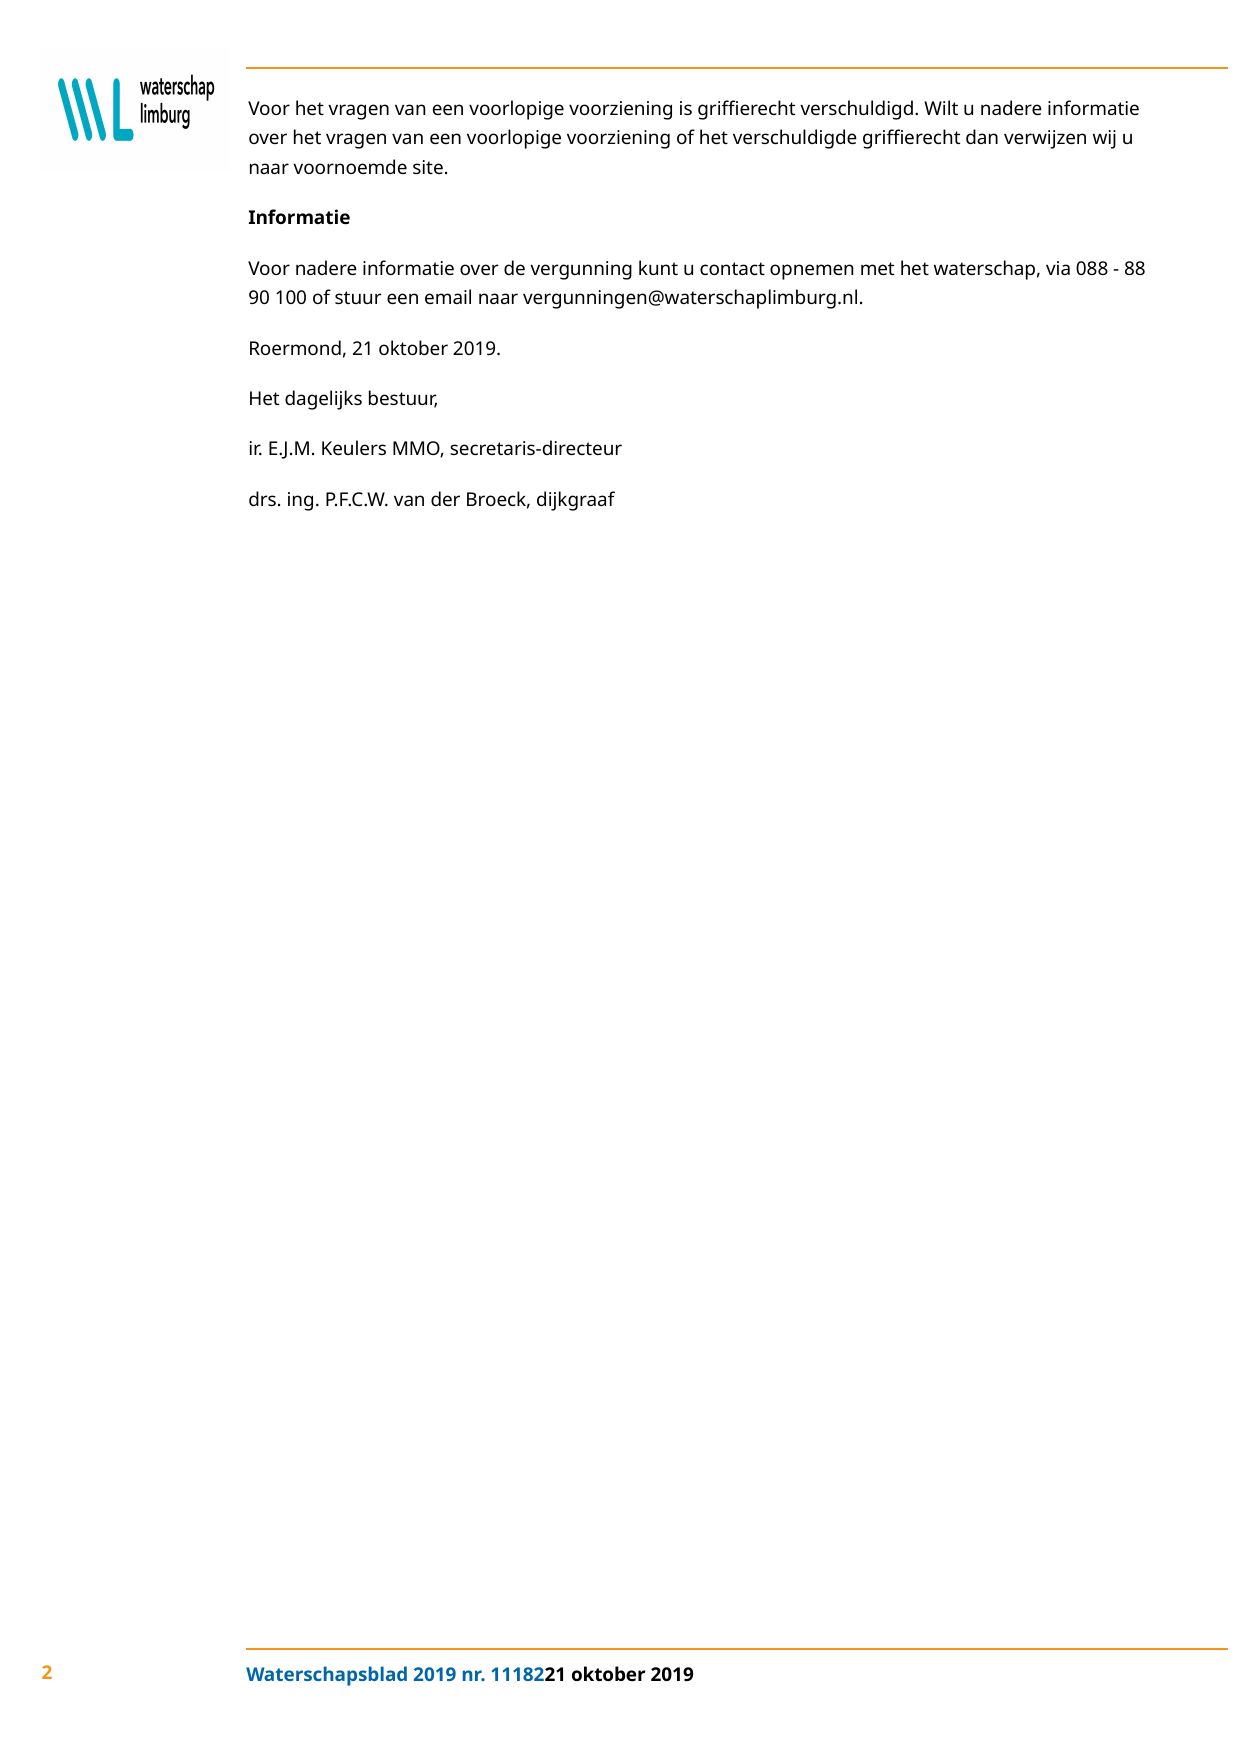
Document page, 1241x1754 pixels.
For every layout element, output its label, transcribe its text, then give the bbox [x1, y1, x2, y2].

picture [41, 47, 231, 172]
text Voor nadere informatie over de vergunning kunt u contact opnemen met het waterschap, via 088 - 88 90 100 of stuur een email naar vergunningen@waterschaplimburg.nl. [248, 255, 1152, 310]
text Het dagelijks bestuur, [248, 385, 1152, 411]
text Informatie [248, 204, 1152, 230]
text Voor het vragen van een voorlopige voorziening is griffierecht verschuldigd. Wilt u nadere informatie over het vragen van een voorlopige voorziening of het verschuldigde griffierecht dan verwijzen wij u naar voornoemde site. [248, 95, 1152, 180]
text drs. ing. P.F.C.W. van der Broeck, dijkgraaf [248, 486, 1152, 512]
text ir. E.J.M. Keulers MMO, secretaris-directeur [248, 436, 1152, 461]
text Roermond, 21 oktober 2019. [248, 335, 1152, 361]
